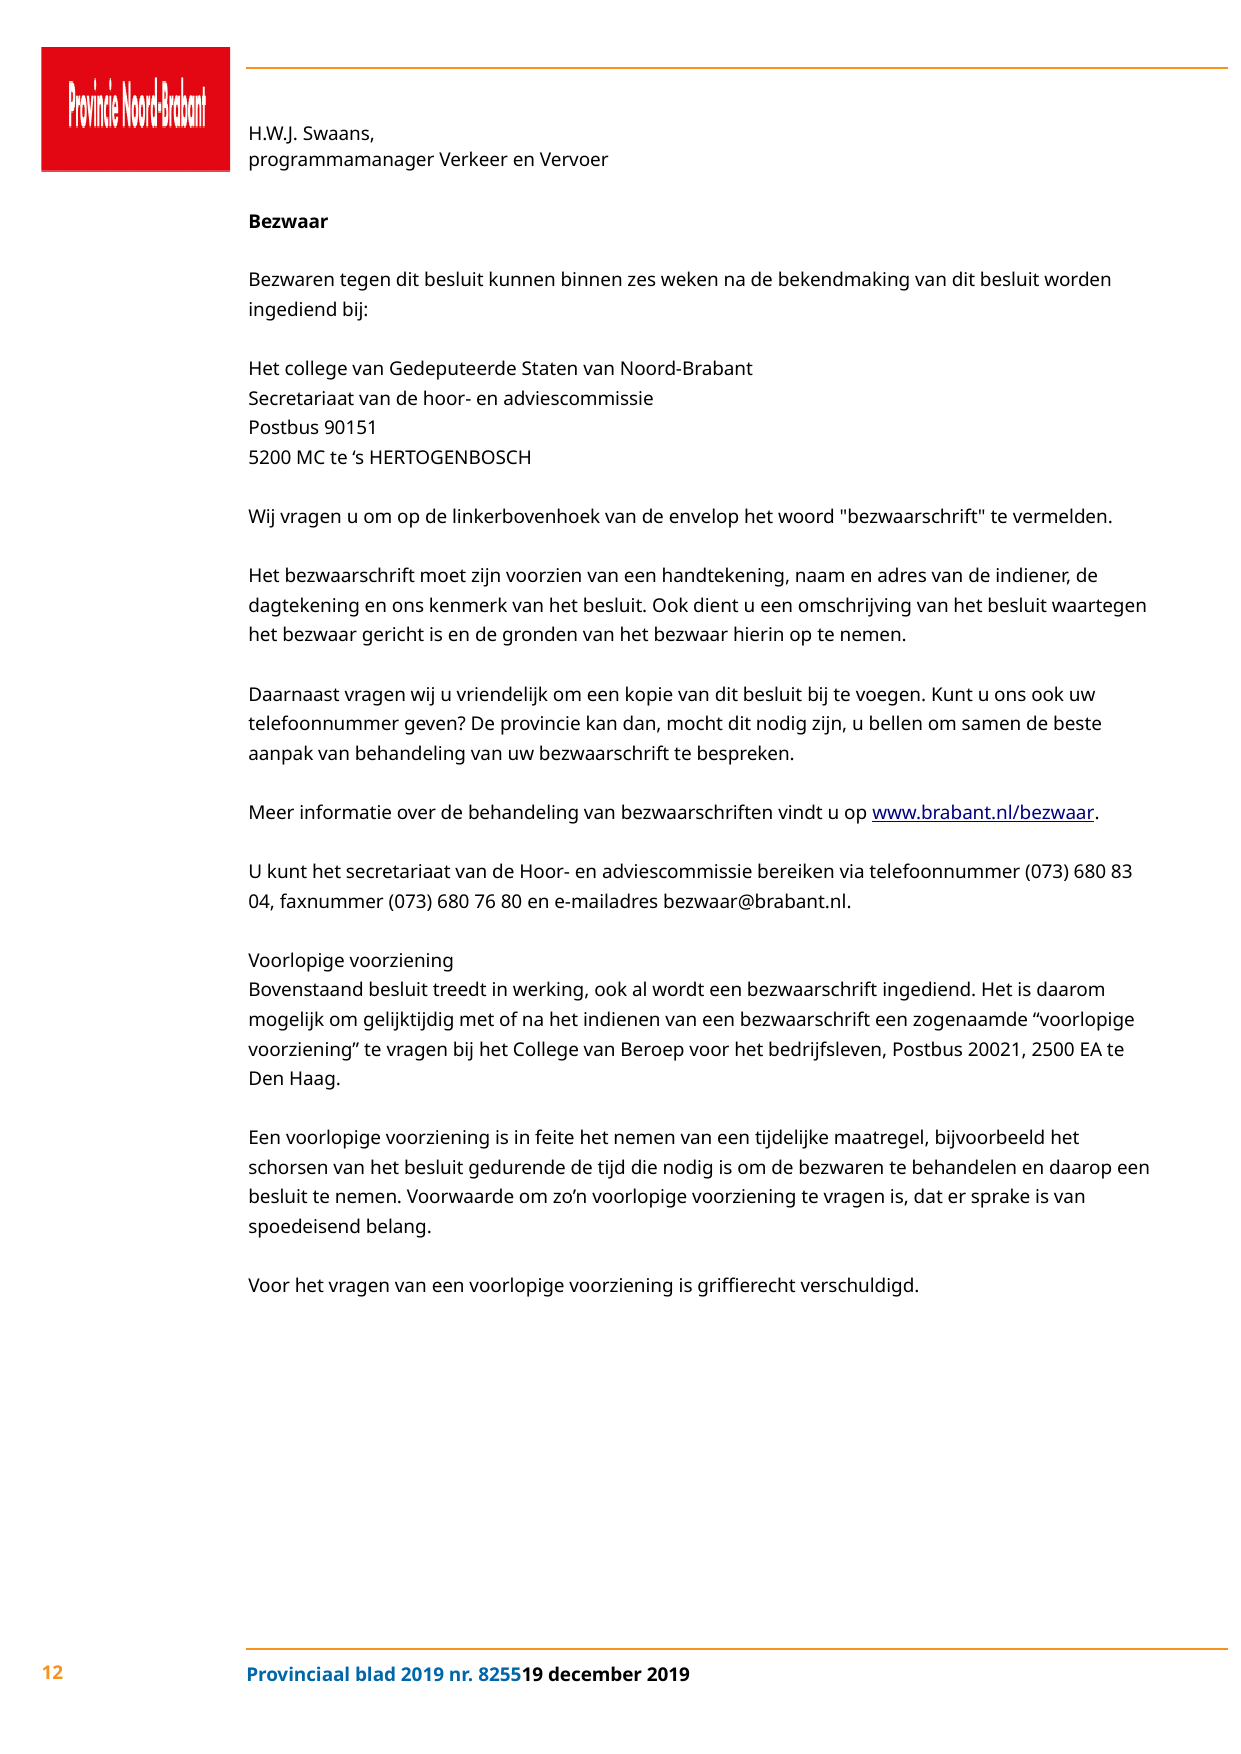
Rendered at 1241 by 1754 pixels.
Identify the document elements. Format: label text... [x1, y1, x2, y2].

text Wij vragen u om op de linkerbovenhoek van de envelop het woord "bezwaarschrift" te vermelden. [248, 503, 1152, 529]
text Bovenstaand besluit treedt in werking, ook al wordt een bezwaarschrift ingediend. Het is daarom mogelijk om gelijktijdig met of na het indienen van een bezwaarschrift een zogenaamde “voorlopige voorziening” te vragen bij het College van Beroep voor het bedrijfsleven, Postbus 20021, 2500 EA te Den Haag. [248, 977, 1152, 1091]
text Postbus 90151 [248, 414, 1152, 440]
text Daarnaast vragen wij u vriendelijk om een kopie van dit besluit bij te voegen. Kunt u ons ook uw telefoonnummer geven? De provincie kan dan, mocht dit nodig zijn, u bellen om samen de beste aanpak van behandeling van uw bezwaarschrift te bespreken. [248, 681, 1152, 766]
text U kunt het secretariaat van de Hoor- en adviescommissie bereiken via telefoonnummer (073) 680 83 04, faxnummer (073) 680 76 80 en e-mailadres bezwaar@brabant.nl. [248, 858, 1152, 913]
text Voor het vragen van een voorlopige voorziening is griffierecht verschuldigd. [248, 1272, 1152, 1298]
text Het college van Gedeputeerde Staten van Noord-Brabant [248, 355, 1152, 381]
picture [41, 47, 231, 172]
text Bezwaar [248, 198, 1152, 237]
text programmamanager Verkeer en Vervoer [248, 146, 1152, 172]
text Secretariaat van de hoor- en adviescommissie [248, 385, 1152, 411]
text 5200 MC te ‘s HERTOGENBOSCH [248, 444, 1152, 470]
text Het bezwaarschrift moet zijn voorzien van een handtekening, naam en adres van de indiener, de dagtekening en ons kenmerk van het besluit. Ook dient u een omschrijving van het besluit waartegen het bezwaar gericht is en de gronden van het bezwaar hierin op te nemen. [248, 562, 1152, 647]
text Een voorlopige voorziening is in feite het nemen van een tijdelijke maatregel, bijvoorbeeld het schorsen van het besluit gedurende de tijd die nodig is om de bezwaren te behandelen en daarop een besluit te nemen. Voorwaarde om zo’n voorlopige voorziening te vragen is, dat er sprake is van spoedeisend belang. [248, 1124, 1152, 1239]
text Bezwaren tegen dit besluit kunnen binnen zes weken na de bekendmaking van dit besluit worden ingediend bij: [248, 267, 1152, 322]
text Meer informatie over de behandeling van bezwaarschriften vindt u op www.brabant.nl/bezwaar. [248, 799, 1152, 825]
text Voorlopige voorziening [248, 947, 1152, 973]
text H.W.J. Swaans, [248, 121, 1152, 146]
